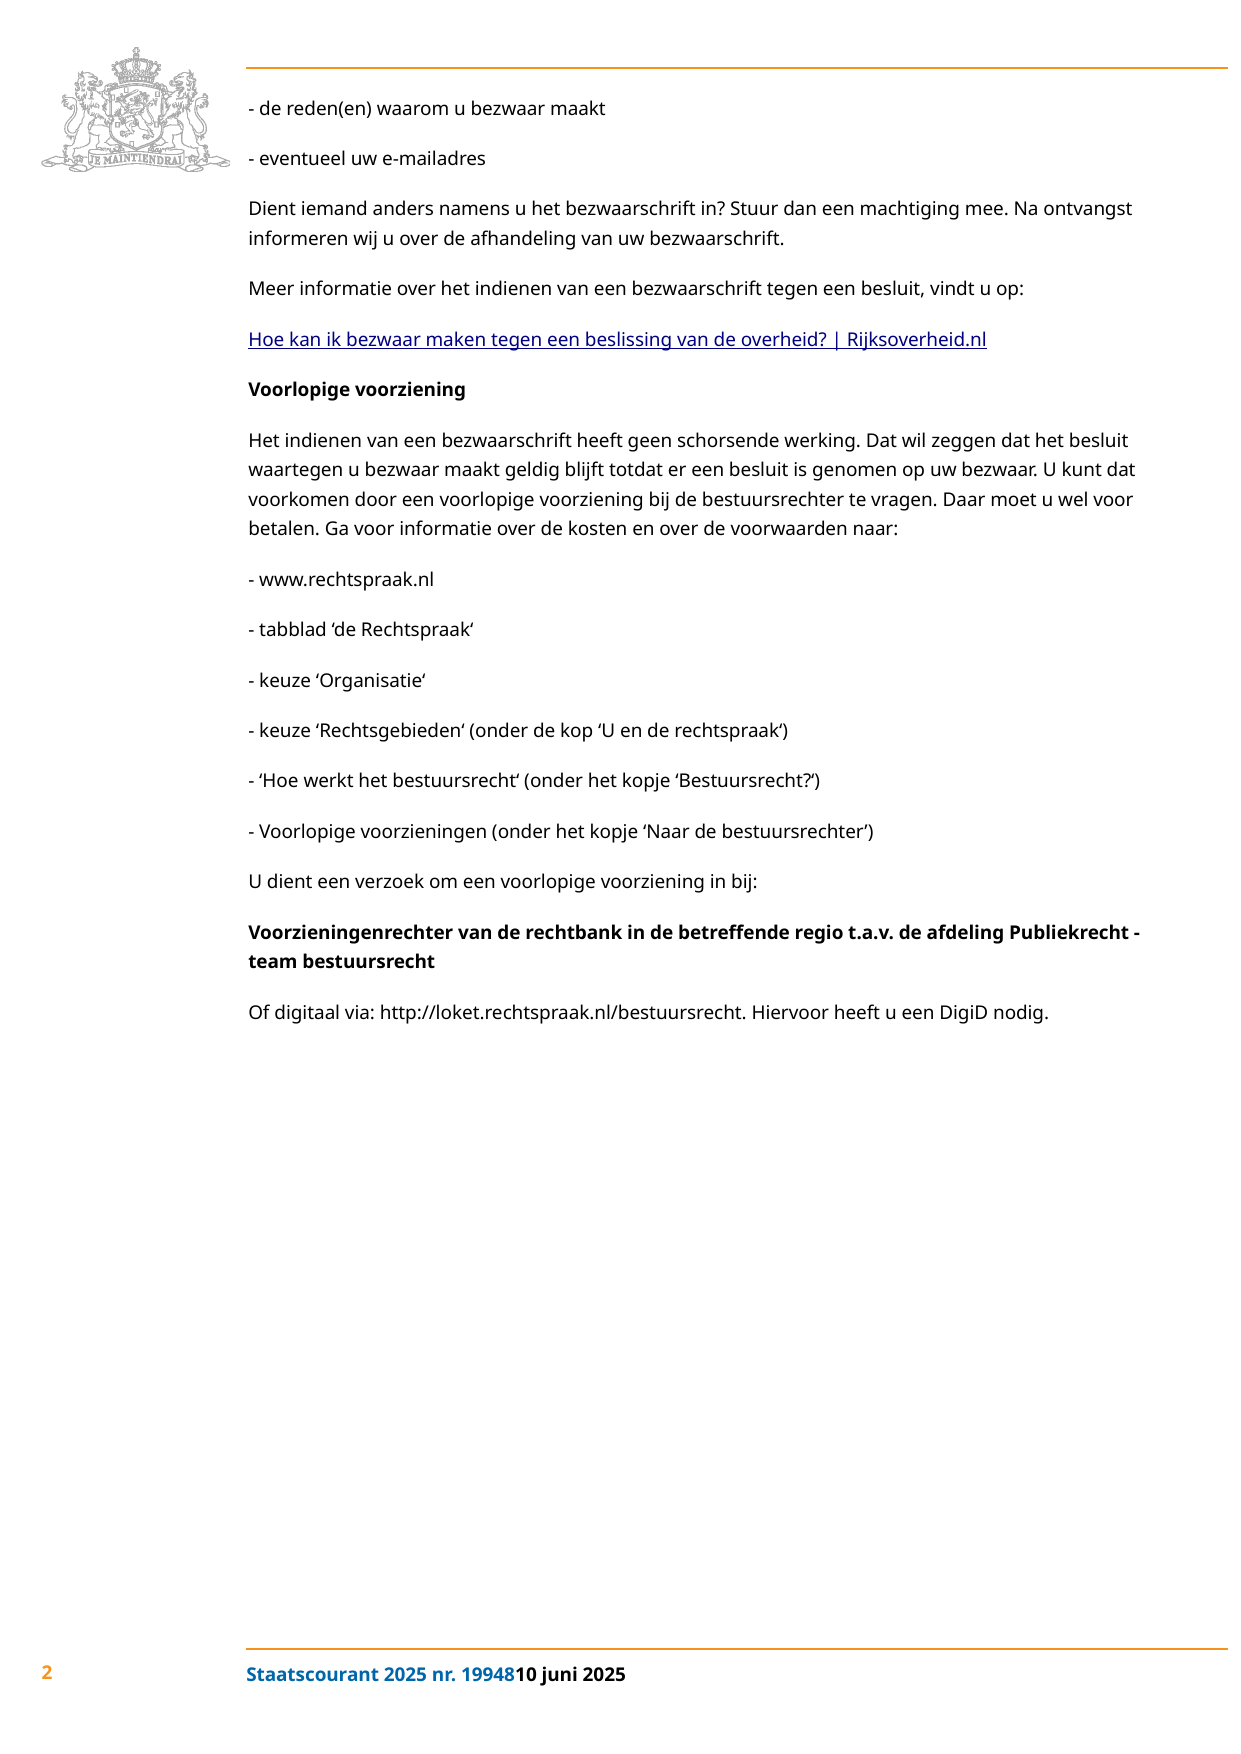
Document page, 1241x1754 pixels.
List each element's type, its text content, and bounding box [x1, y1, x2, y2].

text - keuze ‘Organisatie‘ [248, 667, 1152, 693]
text Voorlopige voorziening [248, 376, 1152, 402]
text - keuze ‘Rechtsgebieden‘ (onder de kop ‘U en de rechtspraak‘) [248, 717, 1152, 743]
text - de reden(en) waarom u bezwaar maakt [248, 95, 1152, 121]
text Of digitaal via: http://loket.rechtspraak.nl/bestuursrecht. Hiervoor heeft u een DigiD nodig. [248, 999, 1152, 1025]
text Hoe kan ik bezwaar maken tegen een beslissing van de overheid? | Rijksoverheid.nl [248, 326, 1152, 352]
text Het indienen van een bezwaarschrift heeft geen schorsende werking. Dat wil zeggen dat het besluit waartegen u bezwaar maakt geldig blijft totdat er een besluit is genomen op uw bezwaar. U kunt dat voorkomen door een voorlopige voorziening bij de bestuursrechter te vragen. Daar moet u wel voor betalen. Ga voor informatie over de kosten en over de voorwaarden naar: [248, 427, 1152, 541]
text - tabblad ‘de Rechtspraak‘ [248, 616, 1152, 642]
text Dient iemand anders namens u het bezwaarschrift in? Stuur dan een machtiging mee. Na ontvangst informeren wij u over de afhandeling van uw bezwaarschrift. [248, 196, 1152, 251]
text - www.rechtspraak.nl [248, 566, 1152, 592]
text U dient een verzoek om een voorlopige voorziening in bij: [248, 868, 1152, 894]
text Meer informatie over het indienen van een bezwaarschrift tegen een besluit, vindt u op: [248, 276, 1152, 301]
text Voorzieningenrechter van de rechtbank in de betreffende regio t.a.v. de afdeling Publiekrecht - team bestuursrecht [248, 919, 1152, 974]
text - Voorlopige voorzieningen (onder het kopje ‘Naar de bestuursrechter’) [248, 818, 1152, 844]
text - eventueel uw e-mailadres [248, 145, 1152, 171]
picture [41, 47, 231, 172]
text - ‘Hoe werkt het bestuursrecht‘ (onder het kopje ‘Bestuursrecht?‘) [248, 768, 1152, 793]
